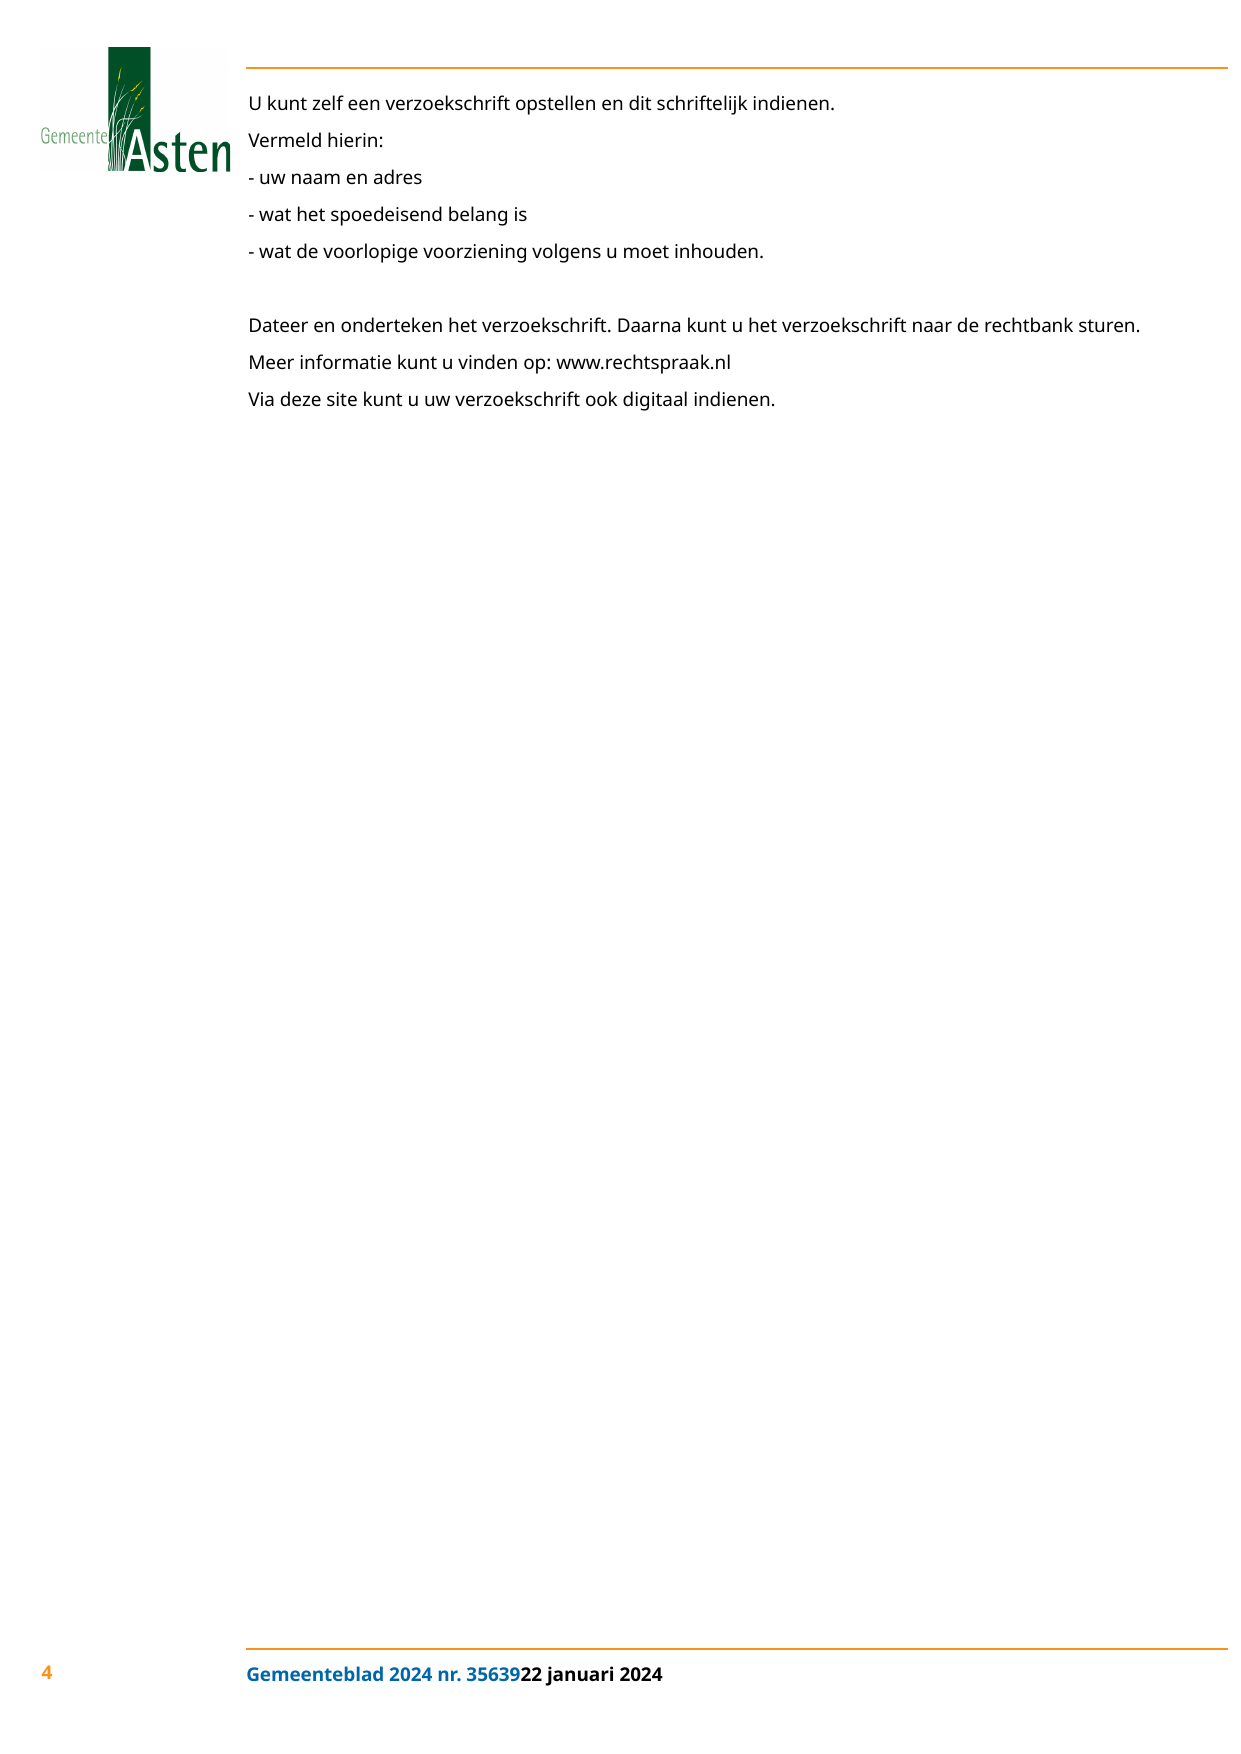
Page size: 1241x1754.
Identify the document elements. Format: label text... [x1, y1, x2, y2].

text - wat het spoedeisend belang is [248, 206, 1152, 225]
text Vermeld hierin: [248, 132, 1152, 151]
text U kunt zelf een verzoekschrift opstellen en dit schriftelijk indienen. [248, 95, 1152, 114]
text Meer informatie kunt u vinden op: www.rechtspraak.nl [248, 354, 1152, 373]
text Via deze site kunt u uw verzoekschrift ook digitaal indienen. [248, 391, 1152, 410]
text - wat de voorlopige voorziening volgens u moet inhouden. [248, 243, 1152, 262]
text - uw naam en adres [248, 169, 1152, 188]
text Dateer en onderteken het verzoekschrift. Daarna kunt u het verzoekschrift naar de rechtbank sturen. [248, 317, 1152, 336]
picture [41, 47, 231, 172]
